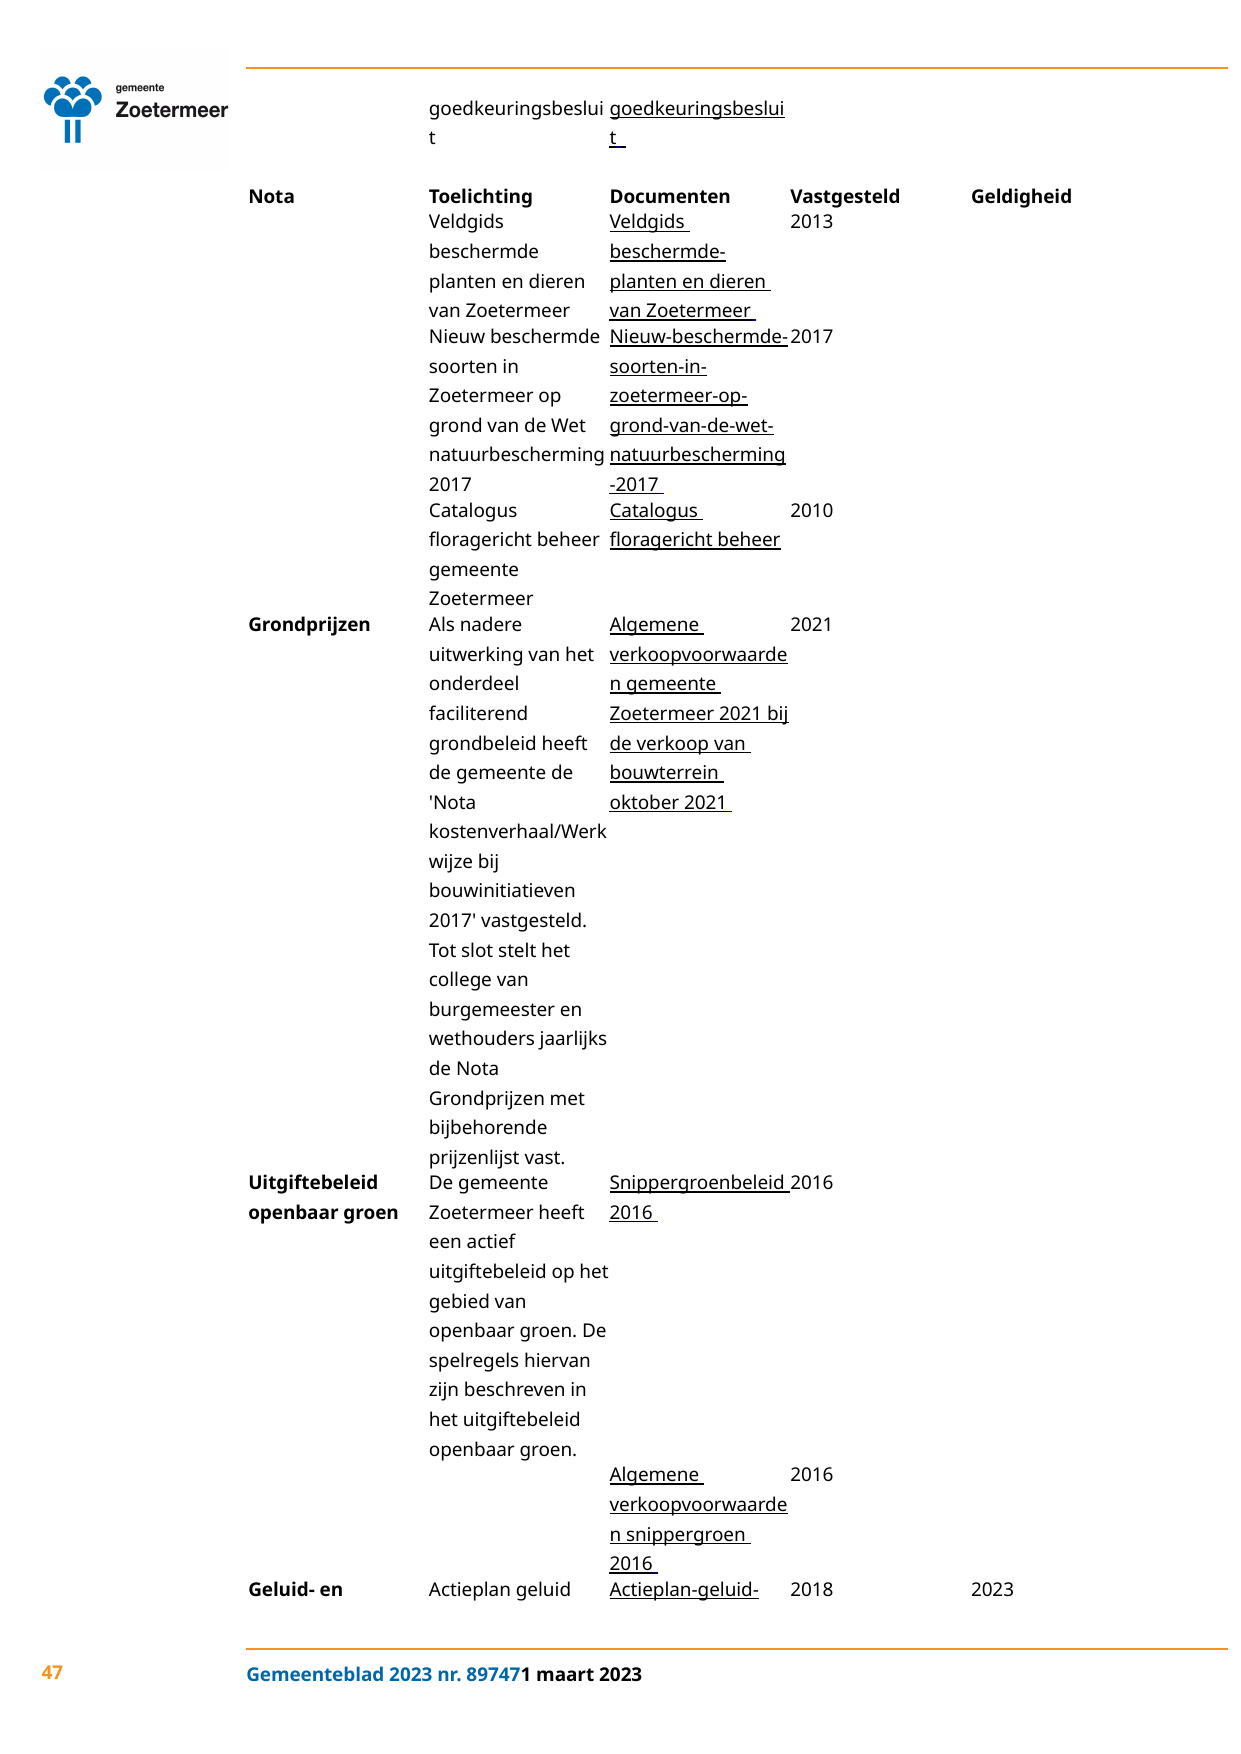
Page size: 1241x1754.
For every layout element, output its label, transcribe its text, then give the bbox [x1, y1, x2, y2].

table_cell [429, 1462, 609, 1576]
picture [41, 47, 231, 172]
table_cell 2016 [790, 1170, 971, 1462]
table_header Nota [248, 183, 429, 209]
table_cell Nieuw-beschermde-soorten-in-zoetermeer-op-grond-van-de-wet-natuurbescherming-2017 [609, 323, 790, 497]
table_cell Nieuw beschermde soorten in Zoetermeer op grond van de Wet natuurbescherming 2017 [429, 323, 609, 497]
table_cell Actieplan geluid [429, 1576, 609, 1602]
table_cell [971, 611, 1152, 1169]
table_cell goedkeuringsbesluit [609, 95, 790, 150]
table_cell Uitgiftebeleid openbaar groen [248, 1170, 429, 1462]
table_cell Als nadere uitwerking van het onderdeel faciliterend grondbeleid heeft de gemeente de 'Nota kostenverhaal/Werkwijze bij bouwinitiatieven 2017' vastgesteld. Tot slot stelt het college van burgemeester en wethouders jaarlijks de Nota Grondprijzen met bijbehorende prijzenlijst vast. [429, 611, 609, 1169]
table_cell 2016 [790, 1462, 971, 1576]
table_cell [248, 209, 429, 323]
table_cell [248, 95, 429, 150]
table_header Documenten [609, 183, 790, 209]
table_cell [971, 323, 1152, 497]
table_cell 2017 [790, 323, 971, 497]
table_cell goedkeuringsbesluit [429, 95, 609, 150]
table_cell [971, 1170, 1152, 1462]
table_cell [790, 95, 971, 150]
table_cell [971, 497, 1152, 611]
table_cell Catalogus floragericht beheer gemeente Zoetermeer [429, 497, 609, 611]
table_cell Algemene verkoopvoorwaarden gemeente Zoetermeer 2021 bij de verkoop van bouwterrein oktober 2021 [609, 611, 790, 1169]
table_cell [971, 95, 1152, 150]
table_cell 2018 [790, 1576, 971, 1602]
table_cell [248, 1462, 429, 1576]
table_cell Geluid- en [248, 1576, 429, 1602]
table_cell Algemene verkoopvoorwaarden snippergroen 2016 [609, 1462, 790, 1576]
table_header Toelichting [429, 183, 609, 209]
table_header Vastgesteld [790, 183, 971, 209]
table_cell 2021 [790, 611, 971, 1169]
table_cell 2010 [790, 497, 971, 611]
table_cell 2023 [971, 1576, 1152, 1602]
table_cell 2016 [609, 1192, 790, 1462]
table_cell Veldgids beschermde-planten en dieren van Zoetermeer [609, 209, 790, 323]
table_cell Snippergroenbeleid [609, 1170, 790, 1191]
table_cell [248, 497, 429, 611]
table_cell [971, 1462, 1152, 1576]
table_cell Catalogus floragericht beheer [609, 497, 790, 611]
table_cell [971, 209, 1152, 323]
table_cell De gemeente Zoetermeer heeft een actief uitgiftebeleid op het gebied van openbaar groen. De spelregels hiervan zijn beschreven in het uitgiftebeleid openbaar groen. [429, 1170, 609, 1462]
table_header Geldigheid [971, 183, 1152, 209]
table_cell 2013 [790, 209, 971, 323]
table_cell Grondprijzen [248, 611, 429, 1169]
table_cell [248, 323, 429, 497]
table_cell Veldgids beschermde planten en dieren van Zoetermeer [429, 209, 609, 323]
table_cell Actieplan-geluid- [609, 1576, 790, 1602]
